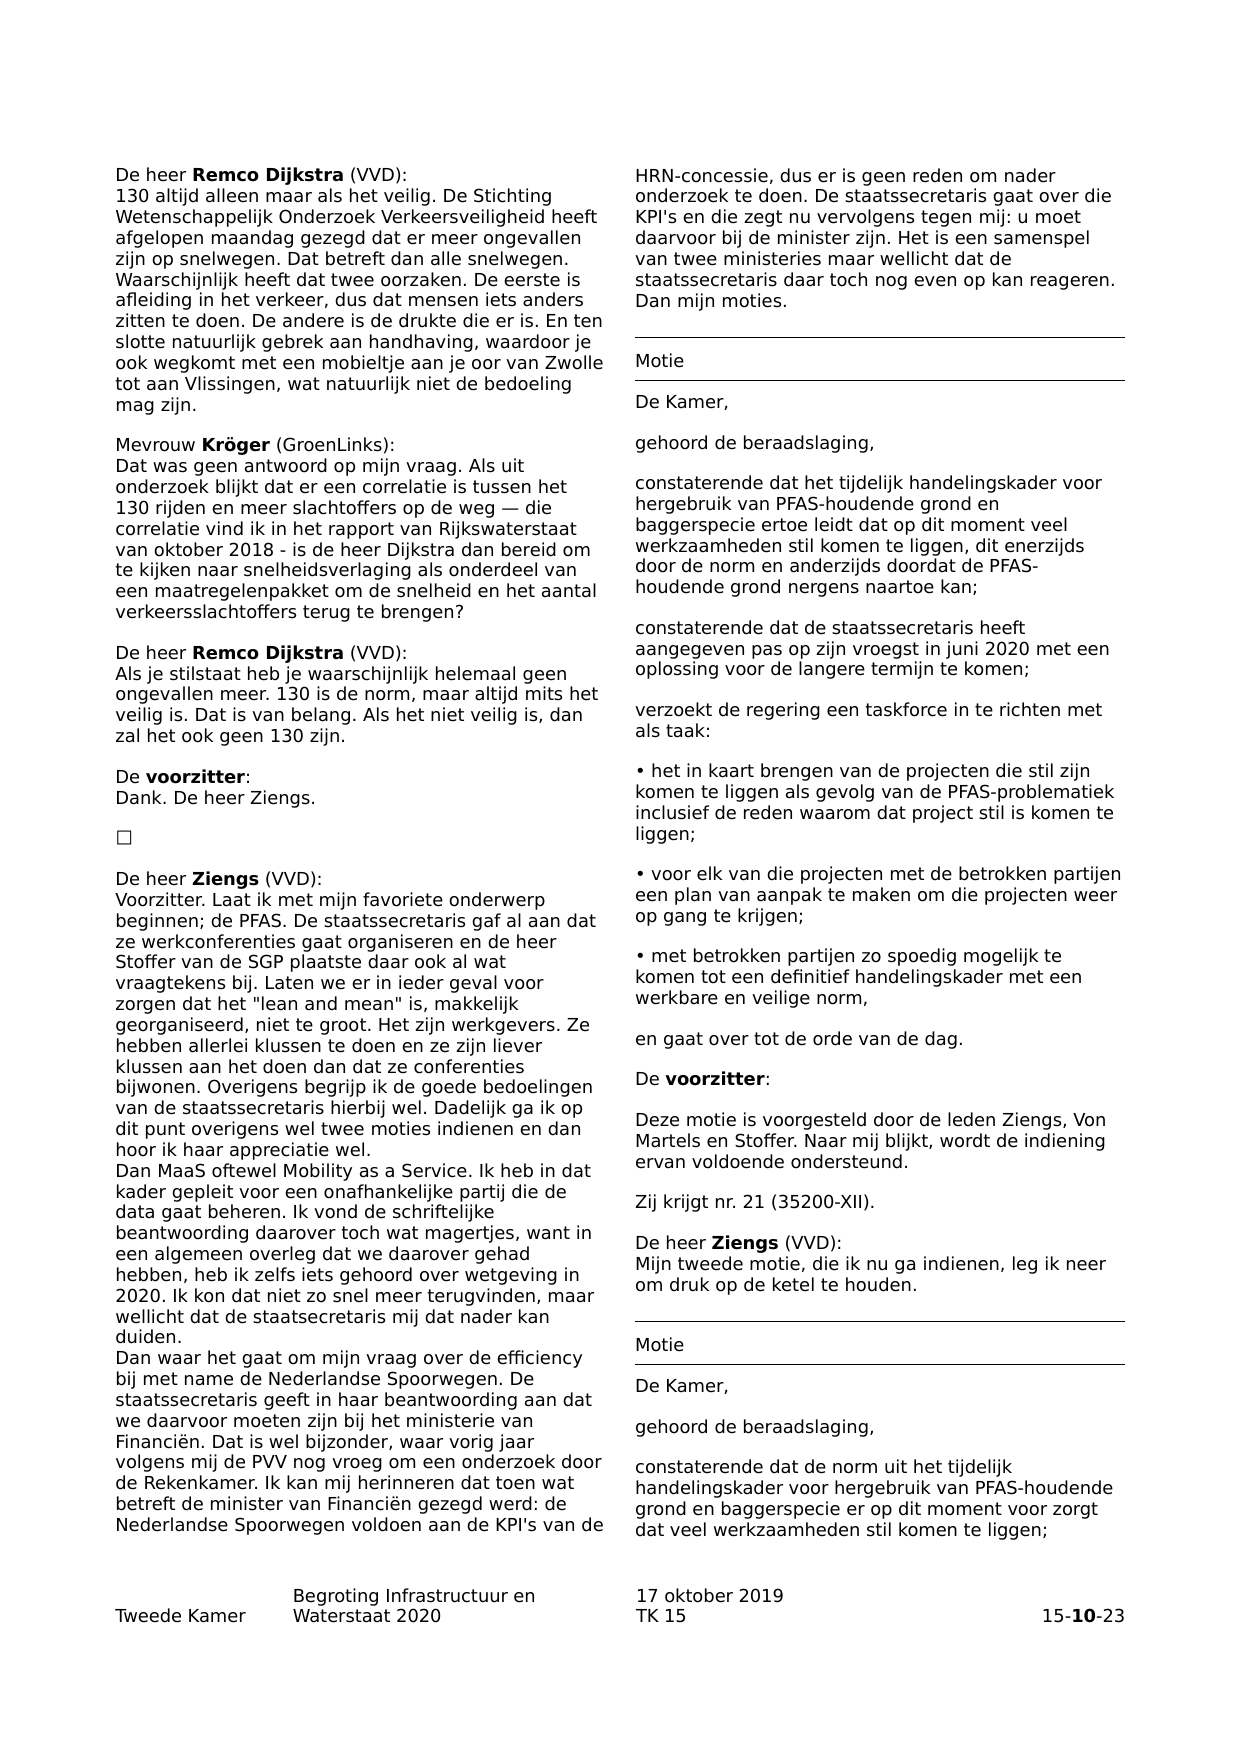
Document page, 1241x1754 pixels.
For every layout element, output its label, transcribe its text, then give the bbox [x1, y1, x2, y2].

text De voorzitter: [115, 767, 605, 787]
text gehoord de beraadslaging, [635, 1417, 1125, 1437]
text verzoekt de regering een taskforce in te richten met als taak: [635, 700, 1125, 741]
text Dat was geen antwoord op mijn vraag. Als uit onderzoek blijkt dat er een correlatie is tussen het 130 rijden en meer slachtoffers op de weg — die correlatie vind ik in het rapport van Rijkswaterstaat van oktober 2018 - is de heer Dijkstra dan bereid om te kijken naar snelheidsverlaging als onderdeel van een maatregelenpakket om de snelheid en het aantal verkeersslachtoffers terug te brengen? [115, 456, 605, 623]
text • voor elk van die projecten met de betrokken partijen een plan van aanpak te maken om die projecten weer op gang te krijgen; [635, 864, 1125, 926]
text Deze motie is voorgesteld door de leden Ziengs, Von Martels en Stoffer. Naar mij blijkt, wordt de indiening ervan voldoende ondersteund. [635, 1110, 1125, 1172]
text • met betrokken partijen zo spoedig mogelijk te komen tot een definitief handelingskader met een werkbare en veilige norm, [635, 946, 1125, 1008]
text HRN-concessie, dus er is geen reden om nader onderzoek te doen. De staatssecretaris gaat over die KPI's en die zegt nu vervolgens tegen mij: u moet daarvoor bij de minister zijn. Het is een samenspel van twee ministeries maar wellicht dat de staatssecretaris daar toch nog even op kan reageren. [635, 165, 1125, 290]
text Mevrouw Kröger (GroenLinks): [115, 435, 605, 456]
text Zij krijgt nr. 21 (35200-XII). [635, 1192, 1125, 1213]
text Dan MaaS oftewel Mobility as a Service. Ik heb in dat kader gepleit voor een onafhankelijke partij die de data gaat beheren. Ik vond de schriftelijke beantwoording daarover toch wat magertjes, want in een algemeen overleg dat we daarover gehad hebben, heb ik zelfs iets gehoord over wetgeving in 2020. Ik kon dat niet zo snel meer terugvinden, maar wellicht dat de staatsecretaris mij dat nader kan duiden. [115, 1161, 605, 1348]
text Mijn tweede motie, die ik nu ga indienen, leg ik neer om druk op de ketel te houden. [635, 1254, 1125, 1295]
text De heer Ziengs (VVD): [635, 1233, 1125, 1254]
text constaterende dat het tijdelijk handelingskader voor hergebruik van PFAS-houdende grond en baggerspecie ertoe leidt dat op dit moment veel werkzaamheden stil komen te liggen, dit enerzijds door de norm en anderzijds doordat de PFAS-houdende grond nergens naartoe kan; [635, 473, 1125, 598]
text • het in kaart brengen van de projecten die stil zijn komen te liggen als gevolg van de PFAS-problematiek inclusief de reden waarom dat project stil is komen te liggen; [635, 761, 1125, 844]
text Motie [635, 1335, 1125, 1356]
text ⬜ [115, 828, 605, 849]
text Dank. De heer Ziengs. [115, 787, 605, 808]
text constaterende dat de norm uit het tijdelijk handelingskader voor hergebruik van PFAS-houdende grond en baggerspecie er op dit moment voor zorgt dat veel werkzaamheden stil komen te liggen; [635, 1457, 1125, 1540]
text constaterende dat de staatssecretaris heeft aangegeven pas op zijn vroegst in juni 2020 met een oplossing voor de langere termijn te komen; [635, 618, 1125, 680]
text De voorzitter: [635, 1069, 1125, 1090]
text Dan mijn moties. [635, 290, 1125, 311]
text De heer Remco Dijkstra (VVD): [115, 643, 605, 663]
text De heer Remco Dijkstra (VVD): [115, 165, 605, 186]
text gehoord de beraadslaging, [635, 432, 1125, 453]
text Dan waar het gaat om mijn vraag over de efficiency bij met name de Nederlandse Spoorwegen. De staatssecretaris geeft in haar beantwoording aan dat we daarvoor moeten zijn bij het ministerie van Financiën. Dat is wel bijzonder, waar vorig jaar volgens mij de PVV nog vroeg om een onderzoek door de Rekenkamer. Ik kan mij herinneren dat toen wat betreft de minister van Financiën gezegd werd: de Nederlandse Spoorwegen voldoen aan de KPI's van de [115, 1348, 605, 1536]
text De Kamer, [635, 392, 1125, 412]
text Voorzitter. Laat ik met mijn favoriete onderwerp beginnen; de PFAS. De staatssecretaris gaf al aan dat ze werkconferenties gaat organiseren en de heer Stoffer van de SGP plaatste daar ook al wat vraagtekens bij. Laten we er in ieder geval voor zorgen dat het "lean and mean" is, makkelijk georganiseerd, niet te groot. Het zijn werkgevers. Ze hebben allerlei klussen te doen en ze zijn liever klussen aan het doen dan dat ze conferenties bijwonen. Overigens begrijp ik de goede bedoelingen van de staatssecretaris hierbij wel. Dadelijk ga ik op dit punt overigens wel twee moties indienen en dan hoor ik haar appreciatie wel. [115, 890, 605, 1161]
text Als je stilstaat heb je waarschijnlijk helemaal geen ongevallen meer. 130 is de norm, maar altijd mits het veilig is. Dat is van belang. Als het niet veilig is, dan zal het ook geen 130 zijn. [115, 663, 605, 747]
text De heer Ziengs (VVD): [115, 869, 605, 890]
text De Kamer, [635, 1376, 1125, 1397]
text en gaat over tot de orde van de dag. [635, 1028, 1125, 1049]
text 130 altijd alleen maar als het veilig. De Stichting Wetenschappelijk Onderzoek Verkeersveiligheid heeft afgelopen maandag gezegd dat er meer ongevallen zijn op snelwegen. Dat betreft dan alle snelwegen. Waarschijnlijk heeft dat twee oorzaken. De eerste is afleiding in het verkeer, dus dat mensen iets anders zitten te doen. De andere is de drukte die er is. En ten slotte natuurlijk gebrek aan handhaving, waardoor je ook wegkomt met een mobieltje aan je oor van Zwolle tot aan Vlissingen, wat natuurlijk niet de bedoeling mag zijn. [115, 186, 605, 415]
text Motie [635, 351, 1125, 372]
